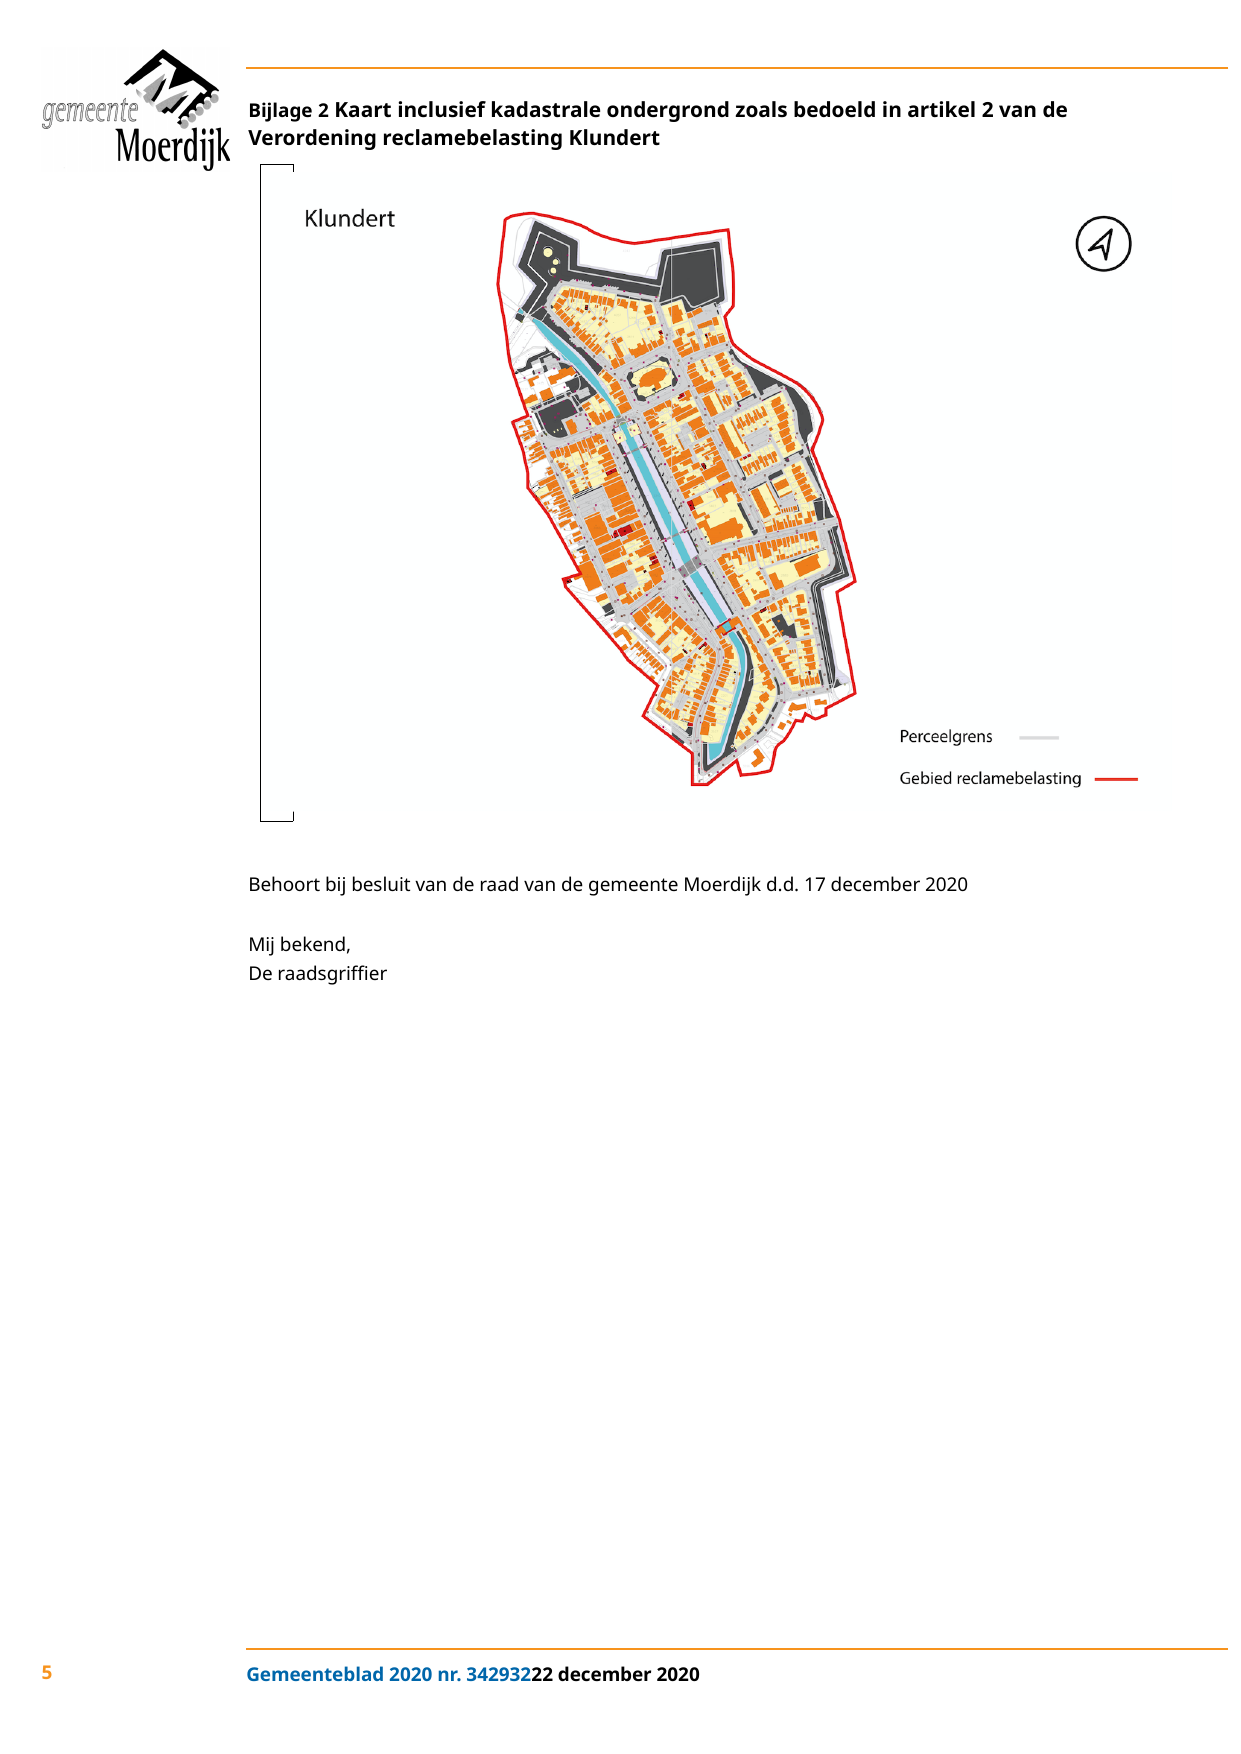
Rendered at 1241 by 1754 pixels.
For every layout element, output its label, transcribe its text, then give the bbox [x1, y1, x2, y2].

picture [268, 172, 1173, 812]
picture [41, 47, 231, 172]
text Mij bekend, [248, 931, 1152, 956]
text De raadsgriffier [248, 960, 1152, 986]
text Bijlage 2 Kaart inclusief kadastrale ondergrond zoals bedoeld in artikel 2 van de Verordening reclamebelasting Klundert [248, 95, 1152, 152]
text Behoort bij besluit van de raad van de gemeente Moerdijk d.d. 17 december 2020 [248, 872, 1152, 897]
